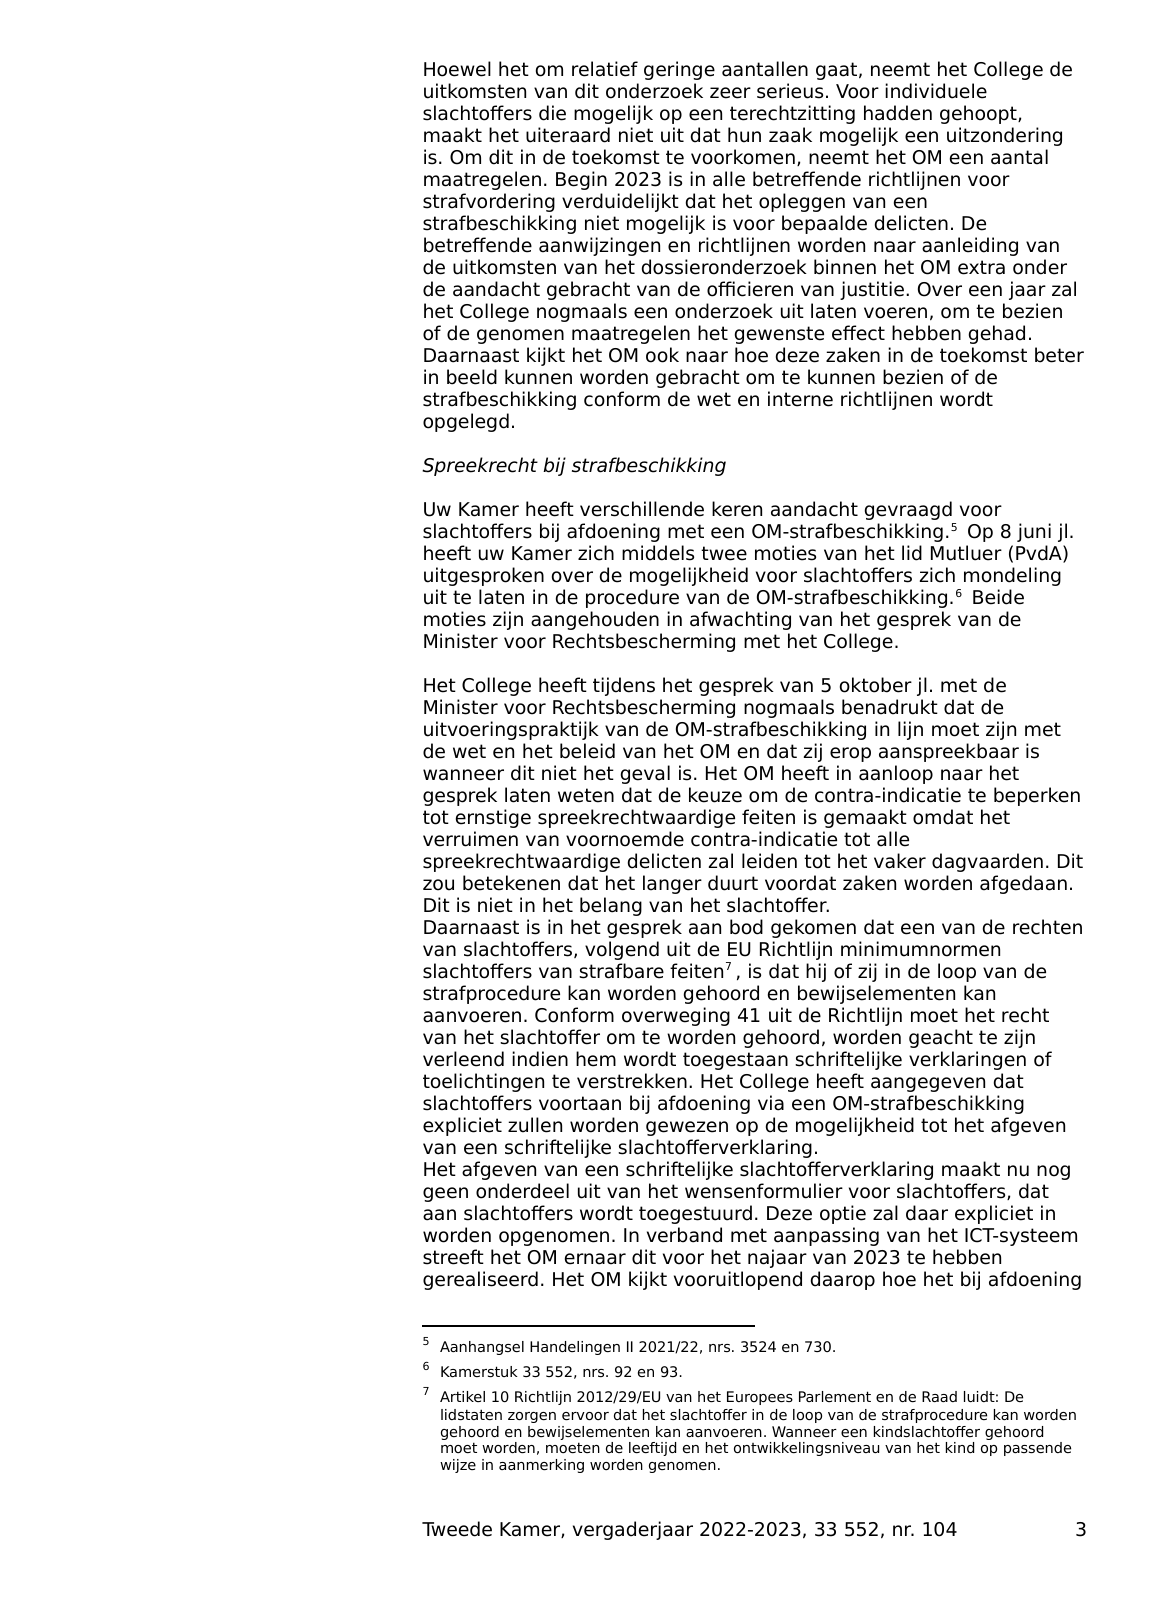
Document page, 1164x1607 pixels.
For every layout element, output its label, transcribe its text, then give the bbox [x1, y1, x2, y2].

text Het College heeft tijdens het gesprek van 5 oktober jl. met de Minister voor Rechtsbescherming nogmaals benadrukt dat de uitvoeringspraktijk van de OM-strafbeschikking in lijn moet zijn met de wet en het beleid van het OM en dat zij erop aanspreekbaar is wanneer dit niet het geval is. Het OM heeft in aanloop naar het gesprek laten weten dat de keuze om de contra-indicatie te beperken tot ernstige spreekrechtwaardige feiten is gemaakt omdat het verruimen van voornoemde contra-indicatie tot alle spreekrechtwaardige delicten zal leiden tot het vaker dagvaarden. Dit zou betekenen dat het langer duurt voordat zaken worden afgedaan. Dit is niet in het belang van het slachtoffer. [422, 675, 1087, 917]
text Artikel 10 Richtlijn 2012/29/EU van het Europees Parlement en de Raad luidt: De lidstaten zorgen ervoor dat het slachtoffer in de loop van de strafprocedure kan worden gehoord en bewijselementen kan aanvoeren. Wanneer een kindslachtoffer gehoord moet worden, moeten de leeftijd en het ontwikkelingsniveau van het kind op passende wijze in aanmerking worden genomen. [422, 1385, 1087, 1474]
subtitle Spreekrecht bij strafbeschikking [422, 455, 1087, 477]
text Hoewel het om relatief geringe aantallen gaat, neemt het College de uitkomsten van dit onderzoek zeer serieus. Voor individuele slachtoffers die mogelijk op een terechtzitting hadden gehoopt, maakt het uiteraard niet uit dat hun zaak mogelijk een uitzondering is. Om dit in de toekomst te voorkomen, neemt het OM een aantal maatregelen. Begin 2023 is in alle betreffende richtlijnen voor strafvordering verduidelijkt dat het opleggen van een strafbeschikking niet mogelijk is voor bepaalde delicten. De betreffende aanwijzingen en richtlijnen worden naar aanleiding van de uitkomsten van het dossieronderzoek binnen het OM extra onder de aandacht gebracht van de officieren van justitie. Over een jaar zal het College nogmaals een onderzoek uit laten voeren, om te bezien of de genomen maatregelen het gewenste effect hebben gehad. Daarnaast kijkt het OM ook naar hoe deze zaken in de toekomst beter in beeld kunnen worden gebracht om te kunnen bezien of de strafbeschikking conform de wet en interne richtlijnen wordt opgelegd. [422, 59, 1087, 433]
text Het afgeven van een schriftelijke slachtofferverklaring maakt nu nog geen onderdeel uit van het wensenformulier voor slachtoffers, dat aan slachtoffers wordt toegestuurd. Deze optie zal daar expliciet in worden opgenomen. In verband met aanpassing van het ICT-systeem streeft het OM ernaar dit voor het najaar van 2023 te hebben gerealiseerd. Het OM kijkt vooruitlopend daarop hoe het bij afdoening [422, 1159, 1087, 1291]
text Daarnaast is in het gesprek aan bod gekomen dat een van de rechten van slachtoffers, volgend uit de EU Richtlijn minimumnormen slachtoffers van strafbare feiten, is dat hij of zij in de loop van de strafprocedure kan worden gehoord en bewijselementen kan aanvoeren. Conform overweging 41 uit de Richtlijn moet het recht van het slachtoffer om te worden gehoord, worden geacht te zijn verleend indien hem wordt toegestaan schriftelijke verklaringen of toelichtingen te verstrekken. Het College heeft aangegeven dat slachtoffers voortaan bij afdoening via een OM-strafbeschikking expliciet zullen worden gewezen op de mogelijkheid tot het afgeven van een schriftelijke slachtofferverklaring. [422, 917, 1087, 1159]
text Kamerstuk 33 552, nrs. 92 en 93. [422, 1360, 1087, 1382]
text Uw Kamer heeft verschillende keren aandacht gevraagd voor slachtoffers bij afdoening met een OM-strafbeschikking. Op 8 juni jl. heeft uw Kamer zich middels twee moties van het lid Mutluer (PvdA) uitgesproken over de mogelijkheid voor slachtoffers zich mondeling uit te laten in de procedure van de OM-strafbeschikking. Beide moties zijn aangehouden in afwachting van het gesprek van de Minister voor Rechtsbescherming met het College. [422, 499, 1087, 653]
text Aanhangsel Handelingen II 2021/22, nrs. 3524 en 730. [422, 1335, 1087, 1357]
